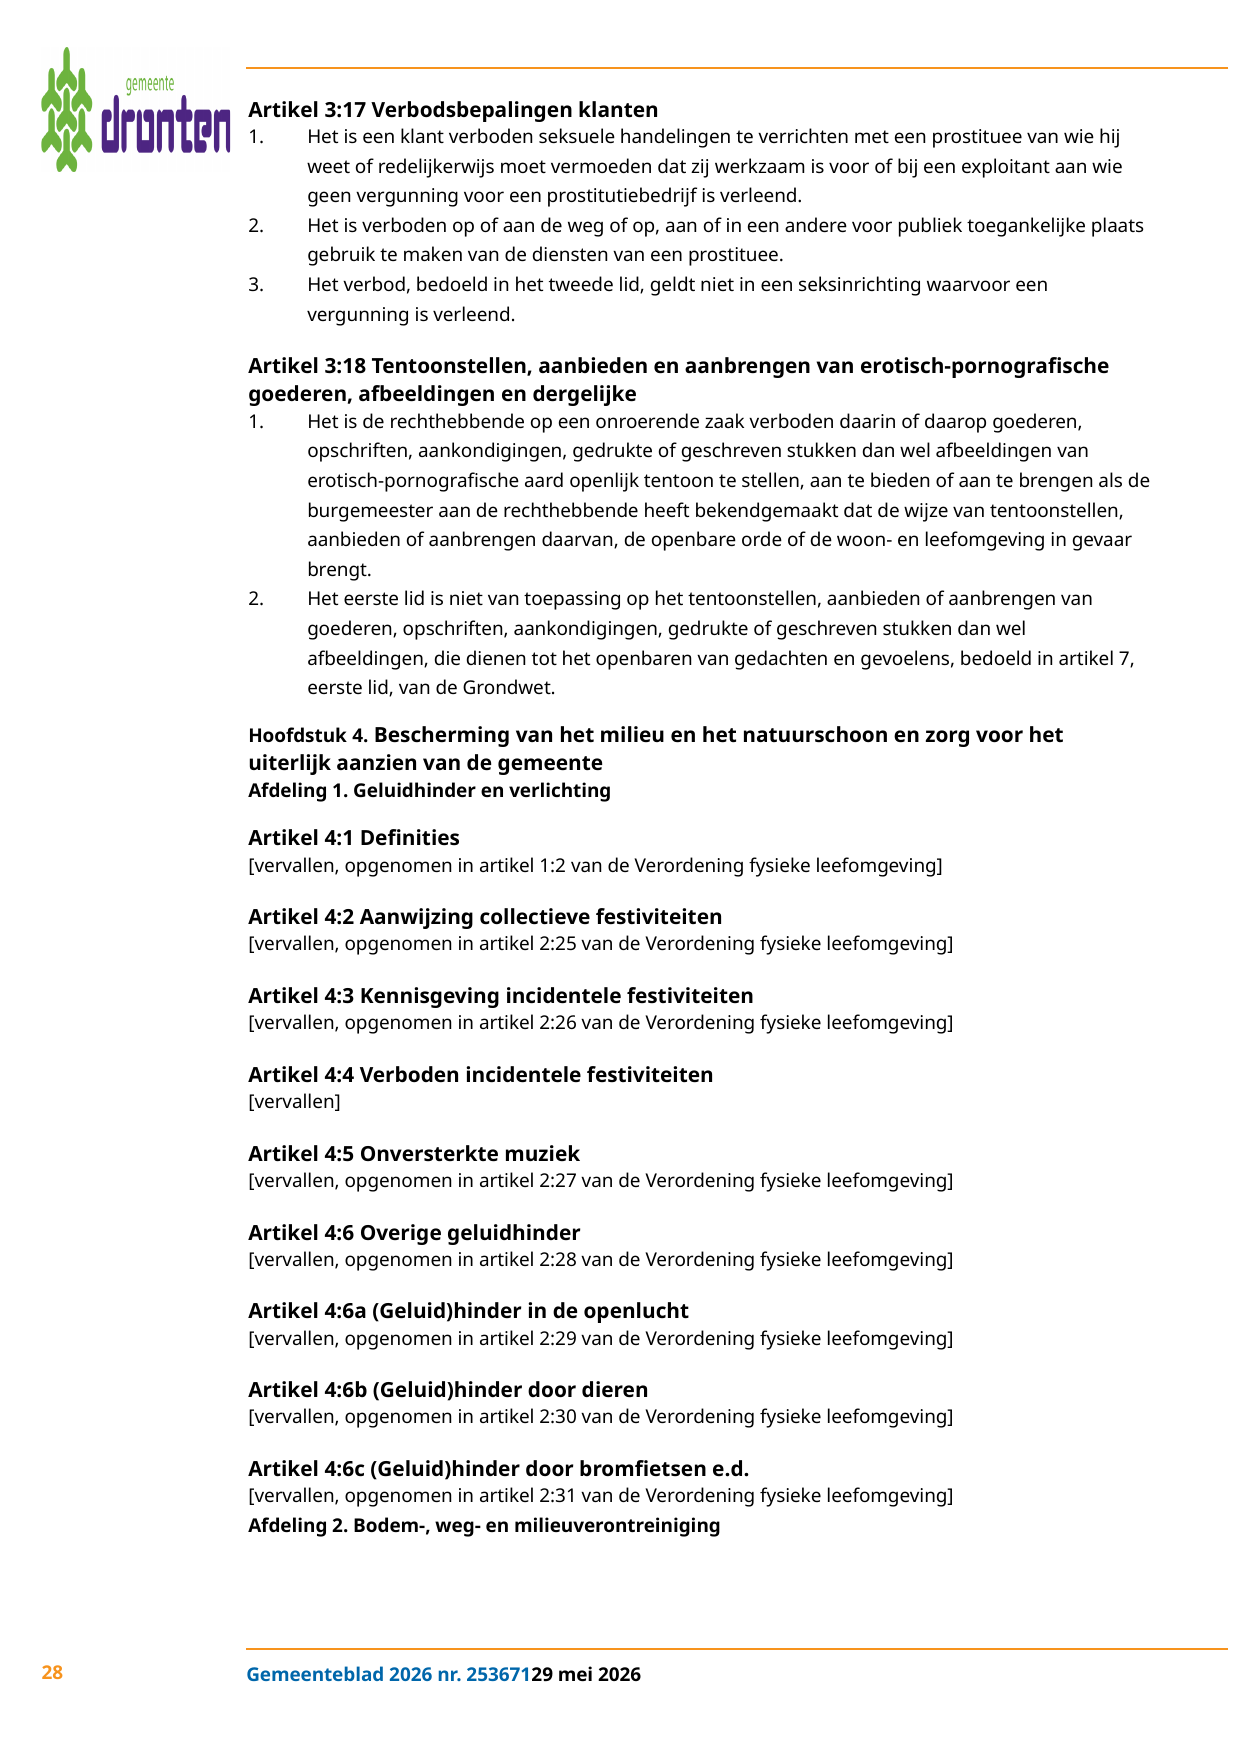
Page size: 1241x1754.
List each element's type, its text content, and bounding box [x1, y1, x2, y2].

text Artikel 4:6a (Geluid)hinder in de openlucht [248, 1296, 1152, 1325]
text [vervallen, opgenomen in artikel 2:30 van de Verordening fysieke leefomgeving] [248, 1404, 1152, 1429]
list Het is verboden op of aan de weg of op, aan of in een andere voor publiek toegankelijke plaats gebruik te maken van de diensten van een prostituee. [248, 212, 1152, 267]
list Het eerste lid is niet van toepassing op het tentoonstellen, aanbieden of aanbrengen van goederen, opschriften, aankondigingen, gedrukte of geschreven stukken dan wel afbeeldingen, die dienen tot het openbaren van gedachten en gevoelens, bedoeld in artikel 7, eerste lid, van de Grondwet. [248, 586, 1152, 700]
text Artikel 4:6c (Geluid)hinder door bromfietsen e.d. [248, 1454, 1152, 1483]
text Artikel 4:2 Aanwijzing collectieve festiviteiten [248, 902, 1152, 931]
text Afdeling 2. Bodem-, weg- en milieuverontreiniging [248, 1512, 1152, 1538]
text [vervallen, opgenomen in artikel 1:2 van de Verordening fysieke leefomgeving] [248, 852, 1152, 877]
picture [41, 47, 231, 172]
list Het is de rechthebbende op een onroerende zaak verboden daarin of daarop goederen, opschriften, aankondigingen, gedrukte of geschreven stukken dan wel afbeeldingen van erotisch-pornografische aard openlijk tentoon te stellen, aan te bieden of aan te brengen als de burgemeester aan de rechthebbende heeft bekendgemaakt dat de wijze van tentoonstellen, aanbieden of aanbrengen daarvan, de openbare orde of de woon- en leefomgeving in gevaar brengt. [248, 408, 1152, 582]
text Artikel 4:6b (Geluid)hinder door dieren [248, 1375, 1152, 1404]
text Artikel 4:1 Definities [248, 823, 1152, 852]
text [vervallen, opgenomen in artikel 2:28 van de Verordening fysieke leefomgeving] [248, 1246, 1152, 1272]
text Artikel 4:3 Kennisgeving incidentele festiviteiten [248, 981, 1152, 1009]
text [vervallen, opgenomen in artikel 2:31 van de Verordening fysieke leefomgeving] [248, 1483, 1152, 1508]
text Artikel 3:18 Tentoonstellen, aanbieden en aanbrengen van erotisch-pornografische goederen, afbeeldingen en dergelijke [248, 351, 1152, 408]
text Hoofdstuk 4. Bescherming van het milieu en het natuurschoon en zorg voor het uiterlijk aanzien van de gemeente [248, 720, 1152, 777]
text Artikel 4:6 Overige geluidhinder [248, 1218, 1152, 1246]
text Artikel 3:17 Verbodsbepalingen klanten [248, 95, 1152, 123]
text Artikel 4:5 Onversterkte muziek [248, 1139, 1152, 1167]
text [vervallen, opgenomen in artikel 2:26 van de Verordening fysieke leefomgeving] [248, 1009, 1152, 1035]
text [vervallen, opgenomen in artikel 2:27 van de Verordening fysieke leefomgeving] [248, 1167, 1152, 1193]
list Het verbod, bedoeld in het tweede lid, geldt niet in een seksinrichting waarvoor een vergunning is verleend. [248, 271, 1152, 326]
text [vervallen] [248, 1088, 1152, 1114]
text Artikel 4:4 Verboden incidentele festiviteiten [248, 1060, 1152, 1088]
text [vervallen, opgenomen in artikel 2:25 van de Verordening fysieke leefomgeving] [248, 931, 1152, 956]
list Het is een klant verboden seksuele handelingen te verrichten met een prostituee van wie hij weet of redelijkerwijs moet vermoeden dat zij werkzaam is voor of bij een exploitant aan wie geen vergunning voor een prostitutiebedrijf is verleend. [248, 123, 1152, 208]
text Afdeling 1. Geluidhinder en verlichting [248, 777, 1152, 802]
text [vervallen, opgenomen in artikel 2:29 van de Verordening fysieke leefomgeving] [248, 1325, 1152, 1351]
